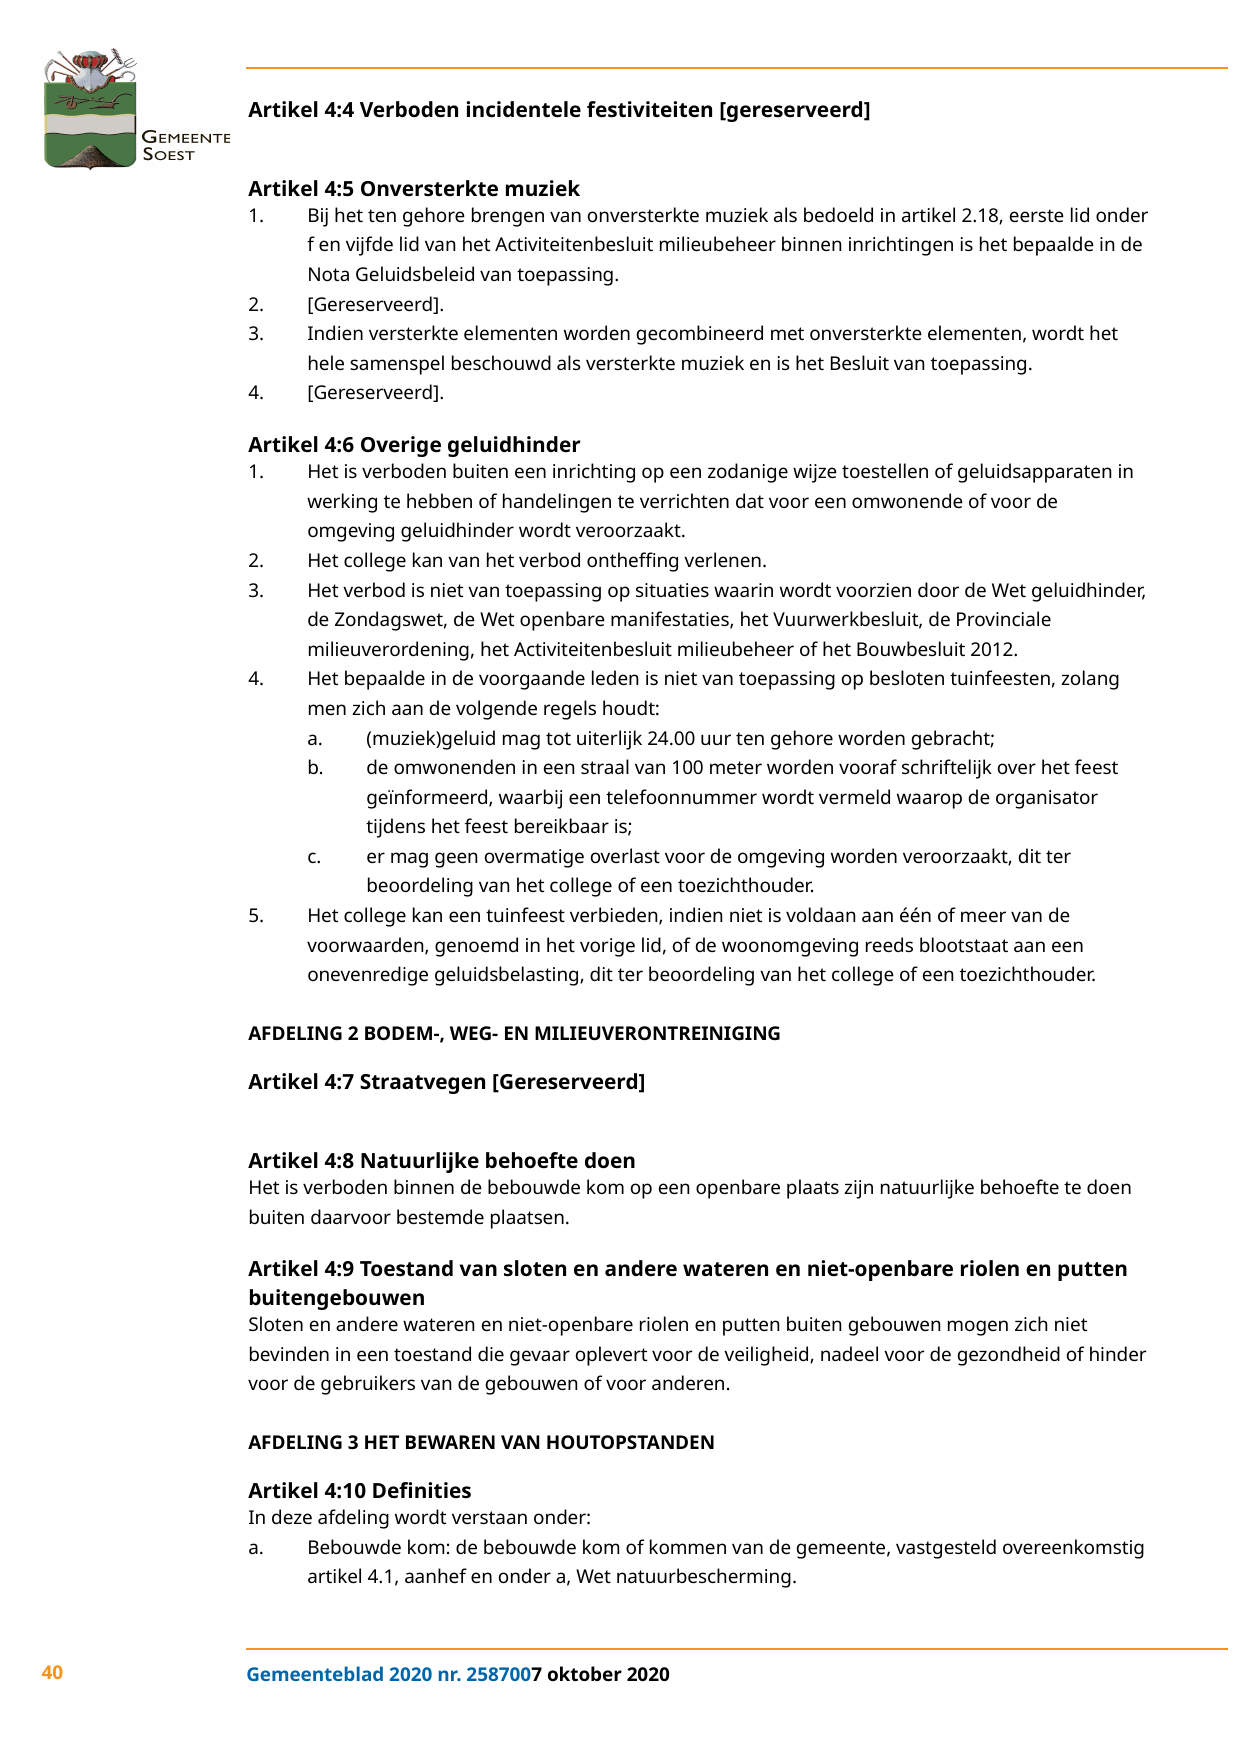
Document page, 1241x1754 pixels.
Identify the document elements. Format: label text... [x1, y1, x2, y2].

text Het is verboden binnen de bebouwde kom op een openbare plaats zijn natuurlijke behoefte te doen buiten daarvoor bestemde plaatsen. [248, 1174, 1152, 1230]
text Artikel 4:8 Natuurlijke behoefte doen [248, 1146, 1152, 1174]
list Het bepaalde in de voorgaande leden is niet van toepassing op besloten tuinfeesten, zolang men zich aan de volgende regels houdt: [248, 666, 1152, 721]
list Bebouwde kom: de bebouwde kom of kommen van de gemeente, vastgesteld overeenkomstig artikel 4.1, aanhef en onder a, Wet natuurbescherming. [248, 1534, 1152, 1589]
text Artikel 4:4 Verboden incidentele festiviteiten [gereserveerd] [248, 95, 1152, 123]
list Het college kan een tuinfeest verbieden, indien niet is voldaan aan één of meer van de voorwaarden, genoemd in het vorige lid, of de woonomgeving reeds blootstaat aan een onevenredige geluidsbelasting, dit ter beoordeling van het college of een toezichthouder. [248, 902, 1152, 987]
list Het is verboden buiten een inrichting op een zodanige wijze toestellen of geluidsapparaten in werking te hebben of handelingen te verrichten dat voor een omwonende of voor de omgeving geluidhinder wordt veroorzaakt. [248, 458, 1152, 543]
list de omwonenden in een straal van 100 meter worden vooraf schriftelijk over het feest geïnformeerd, waarbij een telefoonnummer wordt vermeld waarop de organisator tijdens het feest bereikbaar is; [307, 754, 1152, 839]
text AFDELING 3 HET BEWAREN VAN HOUTOPSTANDEN [248, 1429, 1152, 1455]
list Bij het ten gehore brengen van onversterkte muziek als bedoeld in artikel 2.18, eerste lid onder f en vijfde lid van het Activiteitenbesluit milieubeheer binnen inrichtingen is het bepaalde in de Nota Geluidsbeleid van toepassing. [248, 202, 1152, 287]
text In deze afdeling wordt verstaan onder: [248, 1504, 1152, 1530]
list Het college kan van het verbod ontheffing verlenen. [248, 547, 1152, 573]
list [Gereserveerd]. [248, 291, 1152, 317]
text AFDELING 2 BODEM-, WEG- EN MILIEUVERONTREINIGING [248, 1021, 1152, 1046]
list (muziek)geluid mag tot uiterlijk 24.00 uur ten gehore worden gebracht; [307, 725, 1152, 750]
text Artikel 4:7 Straatvegen [Gereserveerd] [248, 1067, 1152, 1096]
list Indien versterkte elementen worden gecombineerd met onversterkte elementen, wordt het hele samenspel beschouwd als versterkte muziek en is het Besluit van toepassing. [248, 320, 1152, 376]
text Artikel 4:10 Definities [248, 1476, 1152, 1504]
list [Gereserveerd]. [248, 379, 1152, 405]
text Artikel 4:5 Onversterkte muziek [248, 174, 1152, 202]
text Sloten en andere wateren en niet-openbare riolen en putten buiten gebouwen mogen zich niet bevinden in een toestand die gevaar oplevert voor de veiligheid, nadeel voor de gezondheid of hinder voor de gebruikers van de gebouwen of voor anderen. [248, 1311, 1152, 1396]
list er mag geen overmatige overlast voor de omgeving worden veroorzaakt, dit ter beoordeling van het college of een toezichthouder. [307, 843, 1152, 898]
list Het verbod is niet van toepassing op situaties waarin wordt voorzien door de Wet geluidhinder, de Zondagswet, de Wet openbare manifestaties, het Vuurwerkbesluit, de Provinciale milieuverordening, het Activiteitenbesluit milieubeheer of het Bouwbesluit 2012. [248, 577, 1152, 662]
text Artikel 4:6 Overige geluidhinder [248, 430, 1152, 458]
picture [41, 47, 231, 172]
text Artikel 4:9 Toestand van sloten en andere wateren en niet-openbare riolen en putten buitengebouwen [248, 1254, 1152, 1311]
